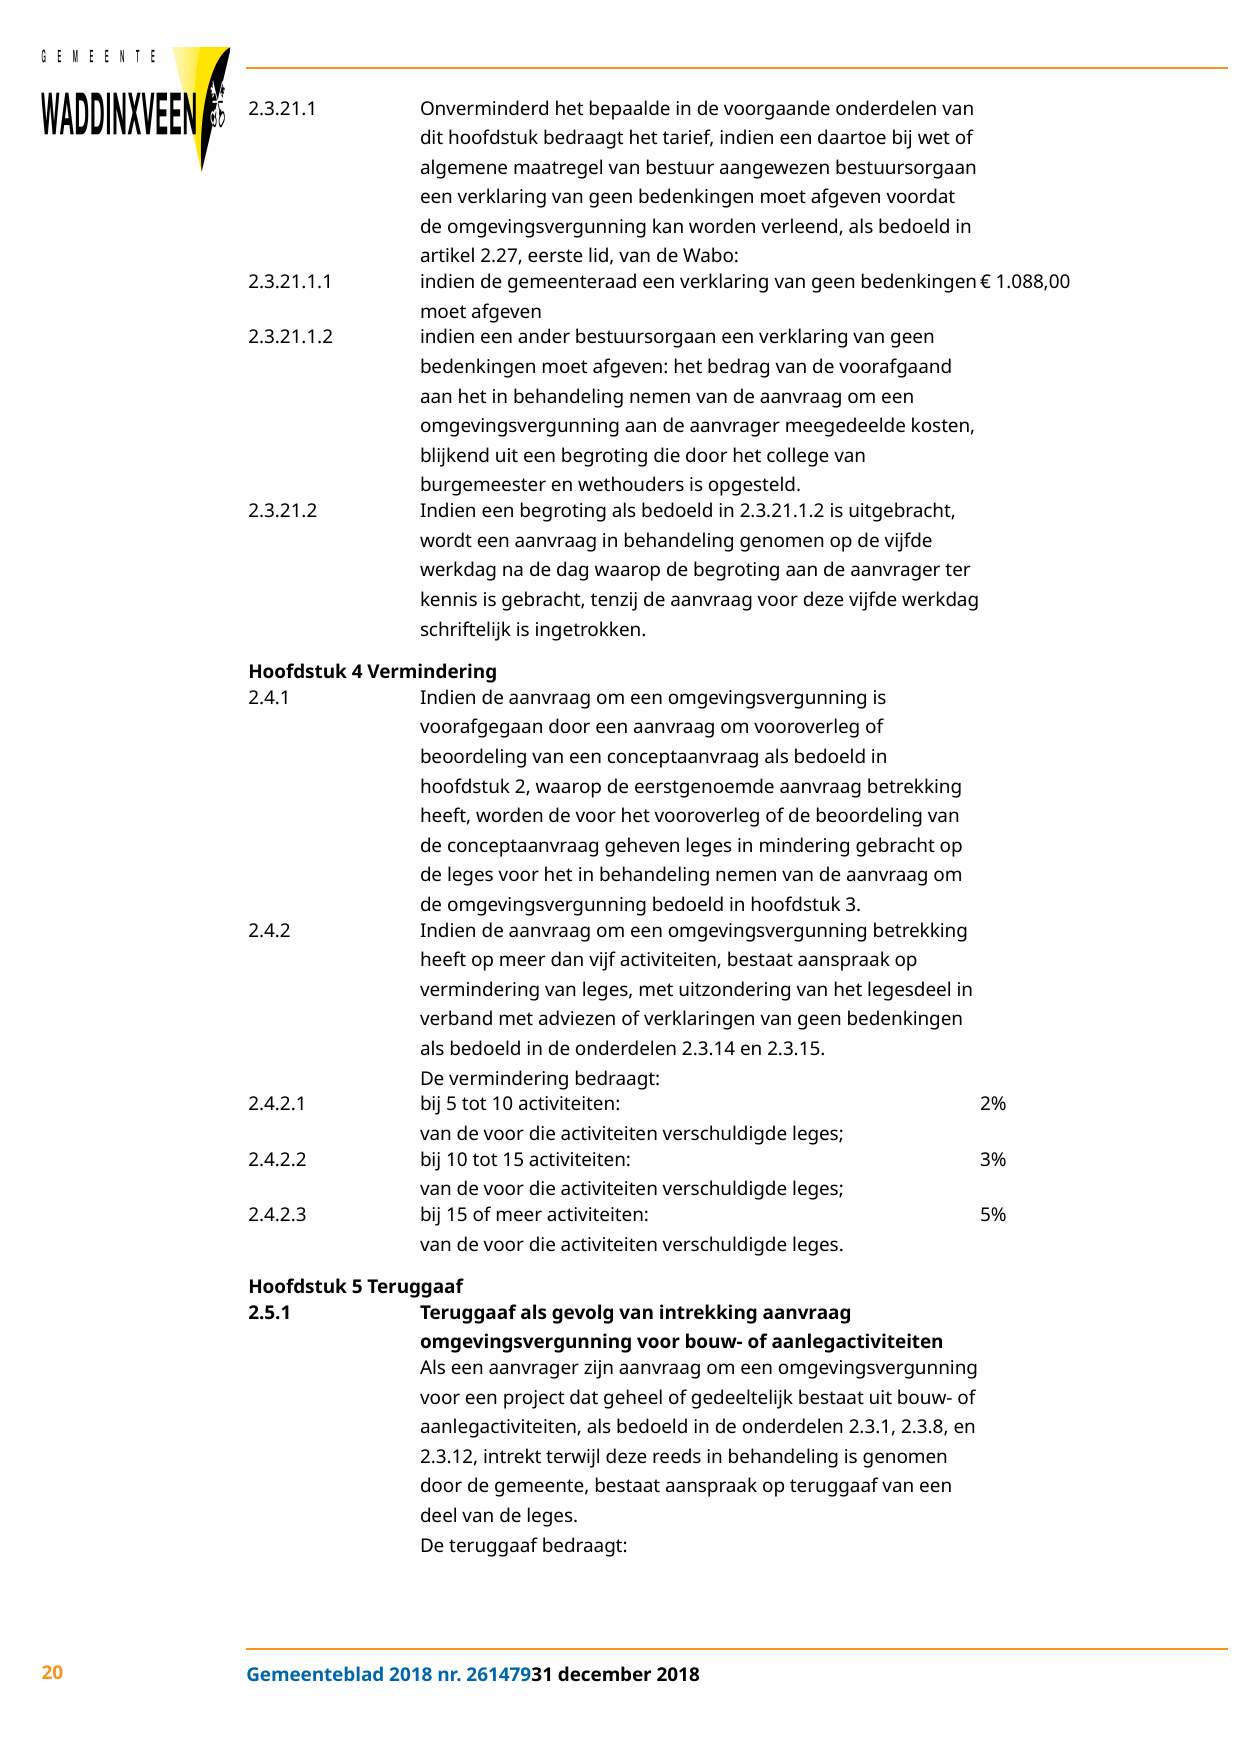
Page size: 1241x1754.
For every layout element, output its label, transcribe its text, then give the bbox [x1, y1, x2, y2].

text Hoofdstuk 4 Vermindering [248, 658, 1152, 684]
table_cell Als een aanvrager zijn aanvraag om een omgevingsvergunning voor een project dat geheel of gedeeltelijk bestaat uit bouw- of aanlegactiviteiten, als bedoeld in de onderdelen 2.3.1, 2.3.8, en 2.3.12, intrekt terwijl deze reeds in behandeling is genomen door de gemeente, bestaat aanspraak op teruggaaf van een deel van de leges. De teruggaaf bedraagt: [420, 1354, 980, 1558]
table_cell 2.3.21.1 [248, 95, 420, 268]
table_cell € 1.088,00 [980, 269, 1152, 324]
table_cell 3% [980, 1146, 1152, 1201]
table_cell [980, 917, 1152, 1091]
table_cell 2.3.21.1.2 [248, 324, 420, 497]
table_cell bij 15 of meer activiteiten: van de voor die activiteiten verschuldigde leges. [420, 1201, 980, 1256]
table_cell 2.4.2.2 [248, 1146, 420, 1201]
table_cell indien een ander bestuursorgaan een verklaring van geen bedenkingen moet afgeven: het bedrag van de voorafgaand aan het in behandeling nemen van de aanvraag om een omgevingsvergunning aan de aanvrager meegedeelde kosten, blijkend uit een begroting die door het college van burgemeester en wethouders is opgesteld. [420, 324, 980, 497]
table_cell bij 10 tot 15 activiteiten: van de voor die activiteiten verschuldigde leges; [420, 1146, 980, 1201]
table_header Indien de aanvraag om een omgevingsvergunning is voorafgegaan door een aanvraag om vooroverleg of beoordeling van een conceptaanvraag als bedoeld in hoofdstuk 2, waarop de eerstgenoemde aanvraag betrekking heeft, worden de voor het vooroverleg of de beoordeling van de conceptaanvraag geheven leges in mindering gebracht op de leges voor het in behandeling nemen van de aanvraag om de omgevingsvergunning bedoeld in hoofdstuk 3. [420, 684, 980, 917]
text Hoofdstuk 5 Teruggaaf [248, 1273, 1152, 1299]
table_cell 2.4.2.1 [248, 1091, 420, 1146]
table_header 2.4.1 [248, 684, 420, 917]
table_cell [980, 1354, 1152, 1558]
table_cell Onverminderd het bepaalde in de voorgaande onderdelen van dit hoofdstuk bedraagt het tarief, indien een daartoe bij wet of algemene maatregel van bestuur aangewezen bestuursorgaan een verklaring van geen bedenkingen moet afgeven voordat de omgevingsvergunning kan worden verleend, als bedoeld in artikel 2.27, eerste lid, van de Wabo: [420, 95, 980, 268]
table_header [980, 684, 1152, 917]
table_cell [980, 95, 1152, 268]
table_cell 2.3.21.2 [248, 498, 420, 641]
table_header 2.5.1 [248, 1299, 420, 1354]
table_cell 2.3.21.1.1 [248, 269, 420, 324]
table_cell Indien de aanvraag om een omgevingsvergunning betrekking heeft op meer dan vijf activiteiten, bestaat aanspraak op vermindering van leges, met uitzondering van het legesdeel in verband met adviezen of verklaringen van geen bedenkingen als bedoeld in de onderdelen 2.3.14 en 2.3.15. De vermindering bedraagt: [420, 917, 980, 1091]
table_cell [980, 324, 1152, 497]
table_cell 2.4.2 [248, 917, 420, 1091]
table_cell 2% [980, 1091, 1152, 1146]
table_cell indien de gemeenteraad een verklaring van geen bedenkingen moet afgeven [420, 269, 980, 324]
table_cell [248, 1354, 420, 1558]
table_cell bij 5 tot 10 activiteiten: van de voor die activiteiten verschuldigde leges; [420, 1091, 980, 1146]
table_header Teruggaaf als gevolg van intrekking aanvraag omgevingsvergunning voor bouw- of aanlegactiviteiten [420, 1299, 980, 1354]
table_cell Indien een begroting als bedoeld in 2.3.21.1.2 is uitgebracht, wordt een aanvraag in behandeling genomen op de vijfde werkdag na de dag waarop de begroting aan de aanvrager ter kennis is gebracht, tenzij de aanvraag voor deze vijfde werkdag schriftelijk is ingetrokken. [420, 498, 980, 641]
picture [41, 47, 231, 172]
table_header [980, 1299, 1152, 1354]
table_cell 2.4.2.3 [248, 1201, 420, 1256]
table_cell 5% [980, 1201, 1152, 1256]
table_cell [980, 498, 1152, 641]
